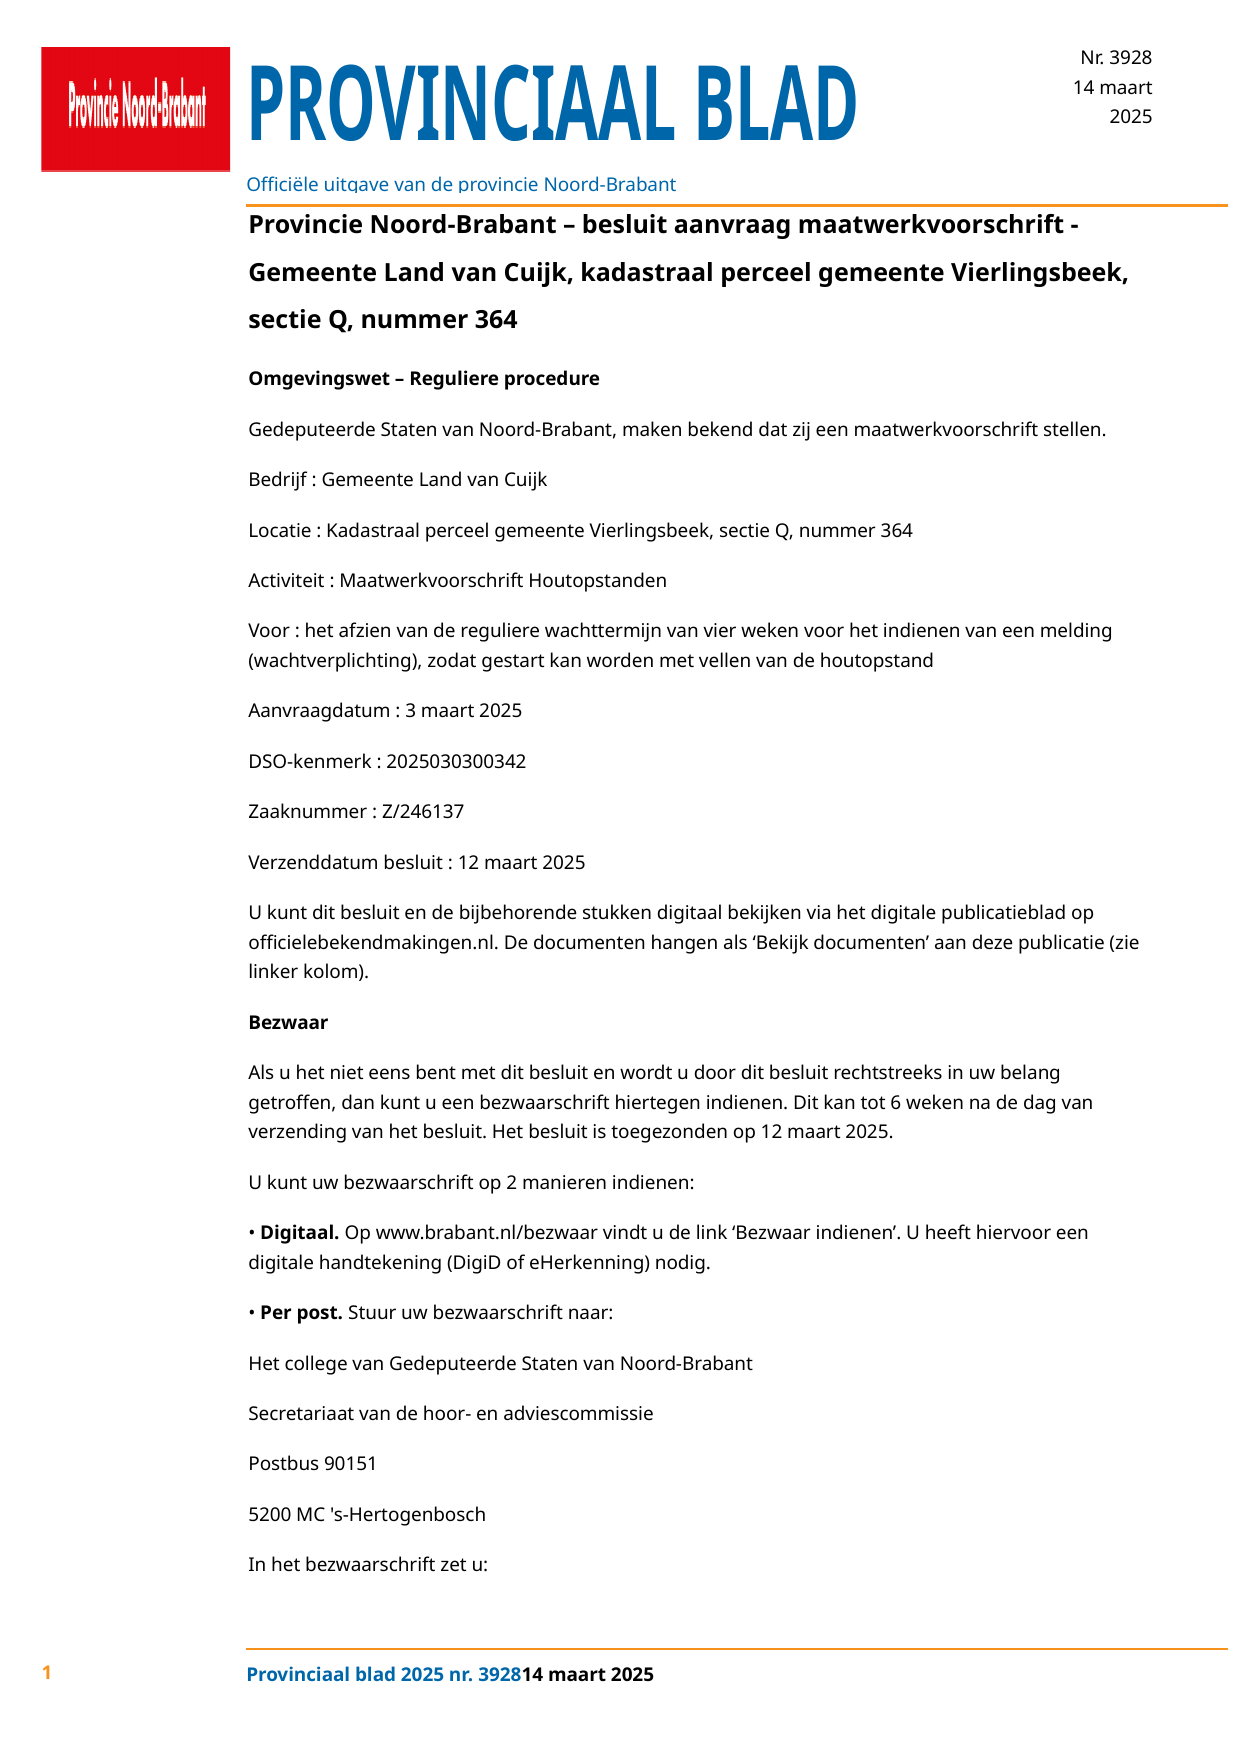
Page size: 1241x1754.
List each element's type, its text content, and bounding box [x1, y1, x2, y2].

text In het bezwaarschrift zet u: [248, 1551, 1152, 1577]
text Zaaknummer : Z/246137 [248, 798, 1152, 824]
text Omgevingswet – Reguliere procedure [248, 366, 1152, 391]
text Aanvraagdatum : 3 maart 2025 [248, 698, 1152, 723]
text Verzenddatum besluit : 12 maart 2025 [248, 849, 1152, 874]
text Voor : het afzien van de reguliere wachttermijn van vier weken voor het indienen van een melding (wachtverplichting), zodat gestart kan worden met vellen van de houtopstand [248, 618, 1152, 673]
text Activiteit : Maatwerkvoorschrift Houtopstanden [248, 567, 1152, 593]
text Bezwaar [248, 1009, 1152, 1034]
text • Digitaal. Op www.brabant.nl/bezwaar vindt u de link ‘Bezwaar indienen’. U heeft hiervoor een digitale handtekening (DigiD of eHerkenning) nodig. [248, 1219, 1152, 1274]
text Gedeputeerde Staten van Noord-Brabant, maken bekend dat zij een maatwerkvoorschrift stellen. [248, 416, 1152, 442]
text Provincie Noord-Brabant – besluit aanvraag maatwerkvoorschrift - Gemeente Land van Cuijk, kadastraal perceel gemeente Vierlingsbeek, sectie Q, nummer 364 [248, 207, 1152, 336]
text 5200 MC 's‑Hertogenbosch [248, 1501, 1152, 1527]
text Locatie : Kadastraal perceel gemeente Vierlingsbeek, sectie Q, nummer 364 [248, 517, 1152, 542]
text Bedrijf : Gemeente Land van Cuijk [248, 466, 1152, 492]
text Als u het niet eens bent met dit besluit en wordt u door dit besluit rechtstreeks in uw belang getroffen, dan kunt u een bezwaarschrift hiertegen indienen. Dit kan tot 6 weken na de dag van verzending van het besluit. Het besluit is toegezonden op 12 maart 2025. [248, 1059, 1152, 1144]
picture [41, 47, 231, 172]
text U kunt dit besluit en de bijbehorende stukken digitaal bekijken via het digitale publicatieblad op officielebekendmakingen.nl. De documenten hangen als ‘Bekijk documenten’ aan deze publicatie (zie linker kolom). [248, 899, 1152, 984]
text Postbus 90151 [248, 1451, 1152, 1476]
text Het college van Gedeputeerde Staten van Noord-Brabant [248, 1350, 1152, 1375]
text U kunt uw bezwaarschrift op 2 manieren indienen: [248, 1169, 1152, 1194]
text • Per post. Stuur uw bezwaarschrift naar: [248, 1299, 1152, 1325]
text Secretariaat van de hoor- en adviescommissie [248, 1400, 1152, 1426]
text DSO-kenmerk : 2025030300342 [248, 748, 1152, 774]
